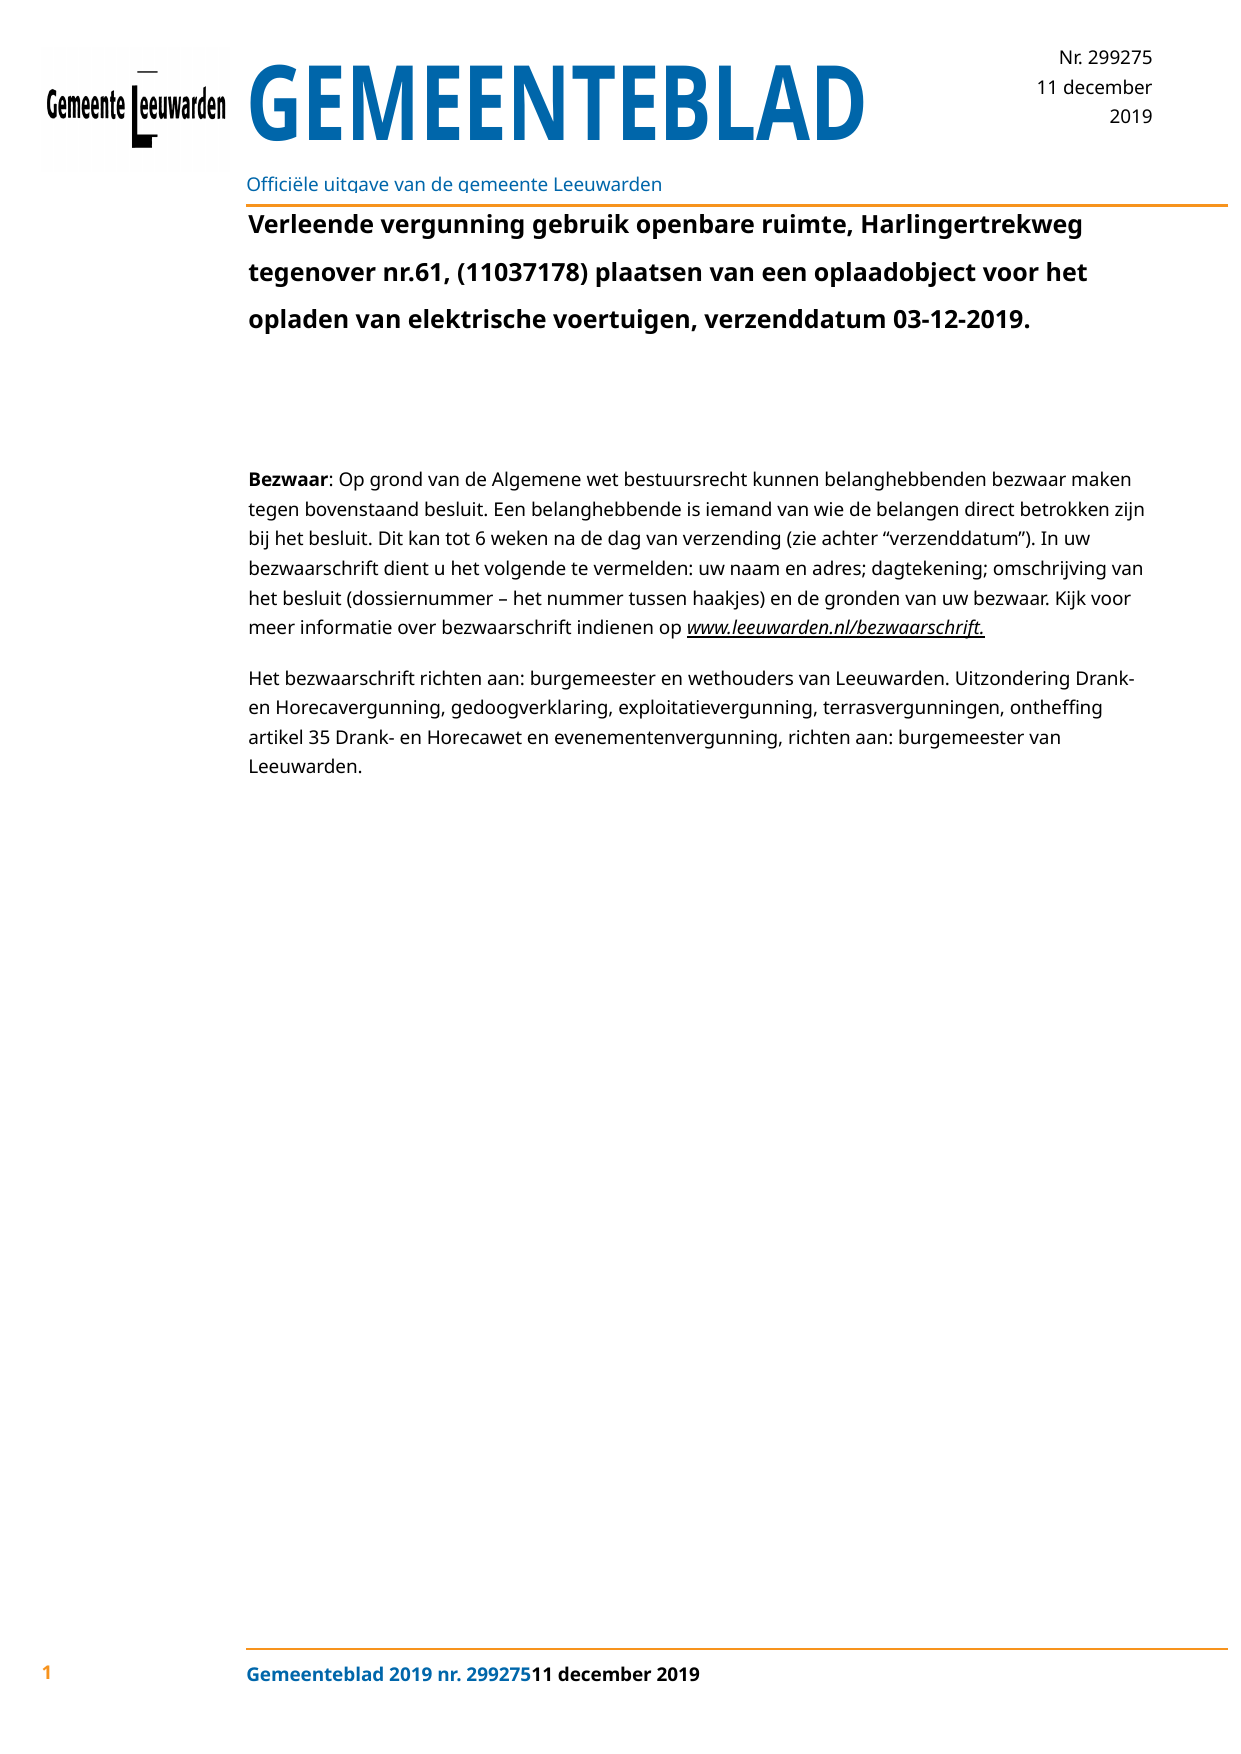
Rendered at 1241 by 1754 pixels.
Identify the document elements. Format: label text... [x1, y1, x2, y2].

text Bezwaar: Op grond van de Algemene wet bestuursrecht kunnen belanghebbenden bezwaar maken tegen bovenstaand besluit. Een belanghebbende is iemand van wie de belangen direct betrokken zijn bij het besluit. Dit kan tot 6 weken na de dag van verzending (zie achter “verzenddatum”). In uw bezwaarschrift dient u het volgende te vermelden: uw naam en adres; dagtekening; omschrijving van het besluit (dossiernummer – het nummer tussen haakjes) en de gronden van uw bezwaar. Kijk voor meer informatie over bezwaarschrift indienen op www.leeuwarden.nl/bezwaarschrift. [248, 466, 1152, 640]
picture [41, 47, 231, 172]
text Het bezwaarschrift richten aan: burgemeester en wethouders van Leeuwarden. Uitzondering Drank- en Horecavergunning, gedoogverklaring, exploitatievergunning, terrasvergunningen, ontheffing artikel 35 Drank- en Horecawet en evenementenvergunning, richten aan: burgemeester van Leeuwarden. [248, 665, 1152, 779]
text Verleende vergunning gebruik openbare ruimte, Harlingertrekweg tegenover nr.61, (11037178) plaatsen van een oplaadobject voor het opladen van elektrische voertuigen, verzenddatum 03-12-2019. [248, 207, 1152, 336]
